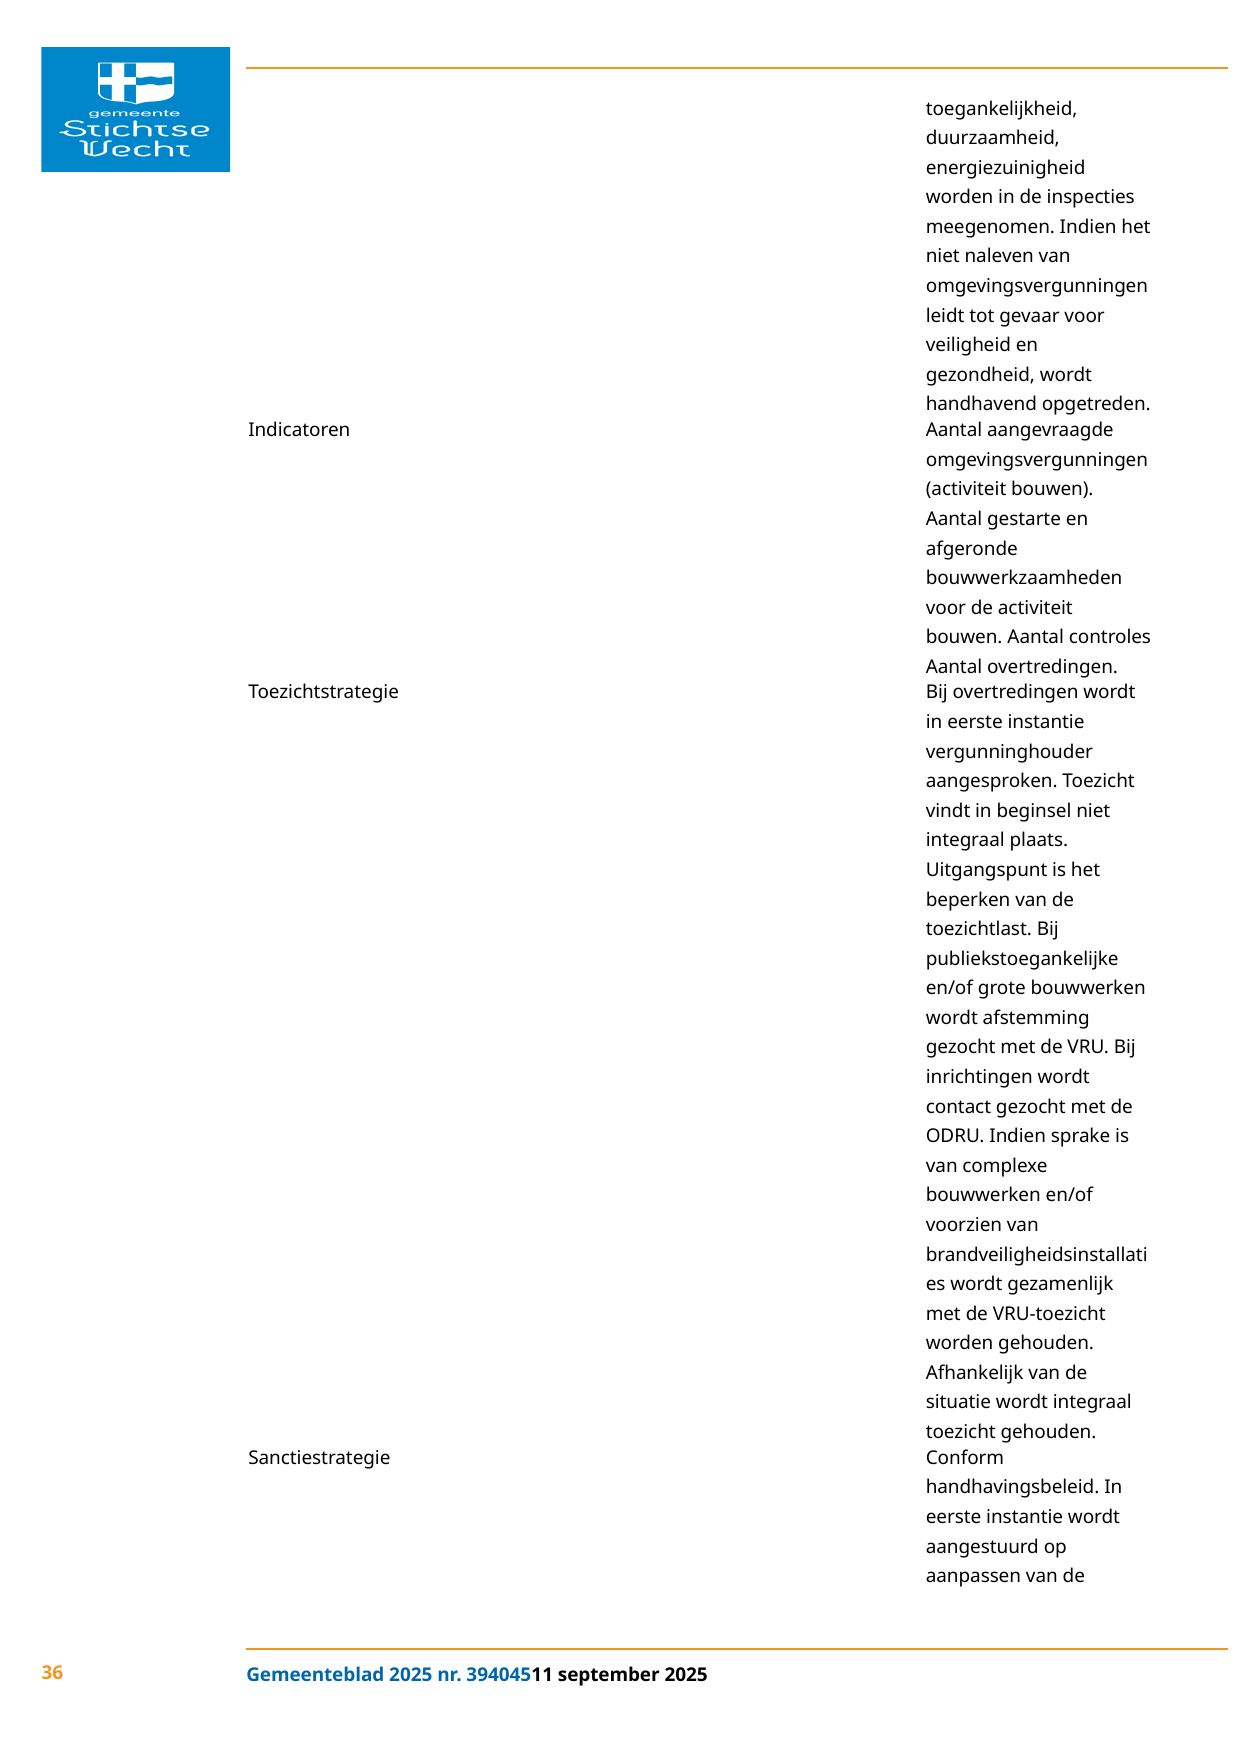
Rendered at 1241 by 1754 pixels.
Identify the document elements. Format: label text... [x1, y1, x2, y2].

table_cell Indicatoren [248, 416, 926, 679]
table_cell Aantal aangevraagde omgevingsvergunningen (activiteit bouwen). Aantal gestarte en afgeronde bouwwerkzaamheden voor de activiteit bouwen. Aantal controles Aantal overtredingen. [926, 416, 1152, 679]
table_cell Toezichtstrategie [248, 679, 926, 1444]
table_cell toegankelijkheid, duurzaamheid, energiezuinigheid worden in de inspecties meegenomen. Indien het niet naleven van omgevingsvergunningen leidt tot gevaar voor veiligheid en gezondheid, wordt handhavend opgetreden. [926, 95, 1152, 416]
picture [99, 63, 135, 101]
table_cell Conform handhavingsbeleid. In eerste instantie wordt aangestuurd op aanpassen van de [926, 1444, 1152, 1588]
table_cell Bij overtredingen wordt in eerste instantie vergunninghouder aangesproken. Toezicht vindt in beginsel niet integraal plaats. Uitgangspunt is het beperken van de toezichtlast. Bij publiekstoegankelijke en/of grote bouwwerken wordt afstemming gezocht met de VRU. Bij inrichtingen wordt contact gezocht met de ODRU. Indien sprake is van complexe bouwwerken en/of voorzien van brandveiligheidsinstallaties wordt gezamenlijk met de VRU-toezicht worden gehouden. Afhankelijk van de situatie wordt integraal toezicht gehouden. [926, 679, 1152, 1444]
table_cell [248, 95, 926, 416]
table_cell Sanctiestrategie [248, 1444, 926, 1588]
picture [137, 63, 174, 103]
